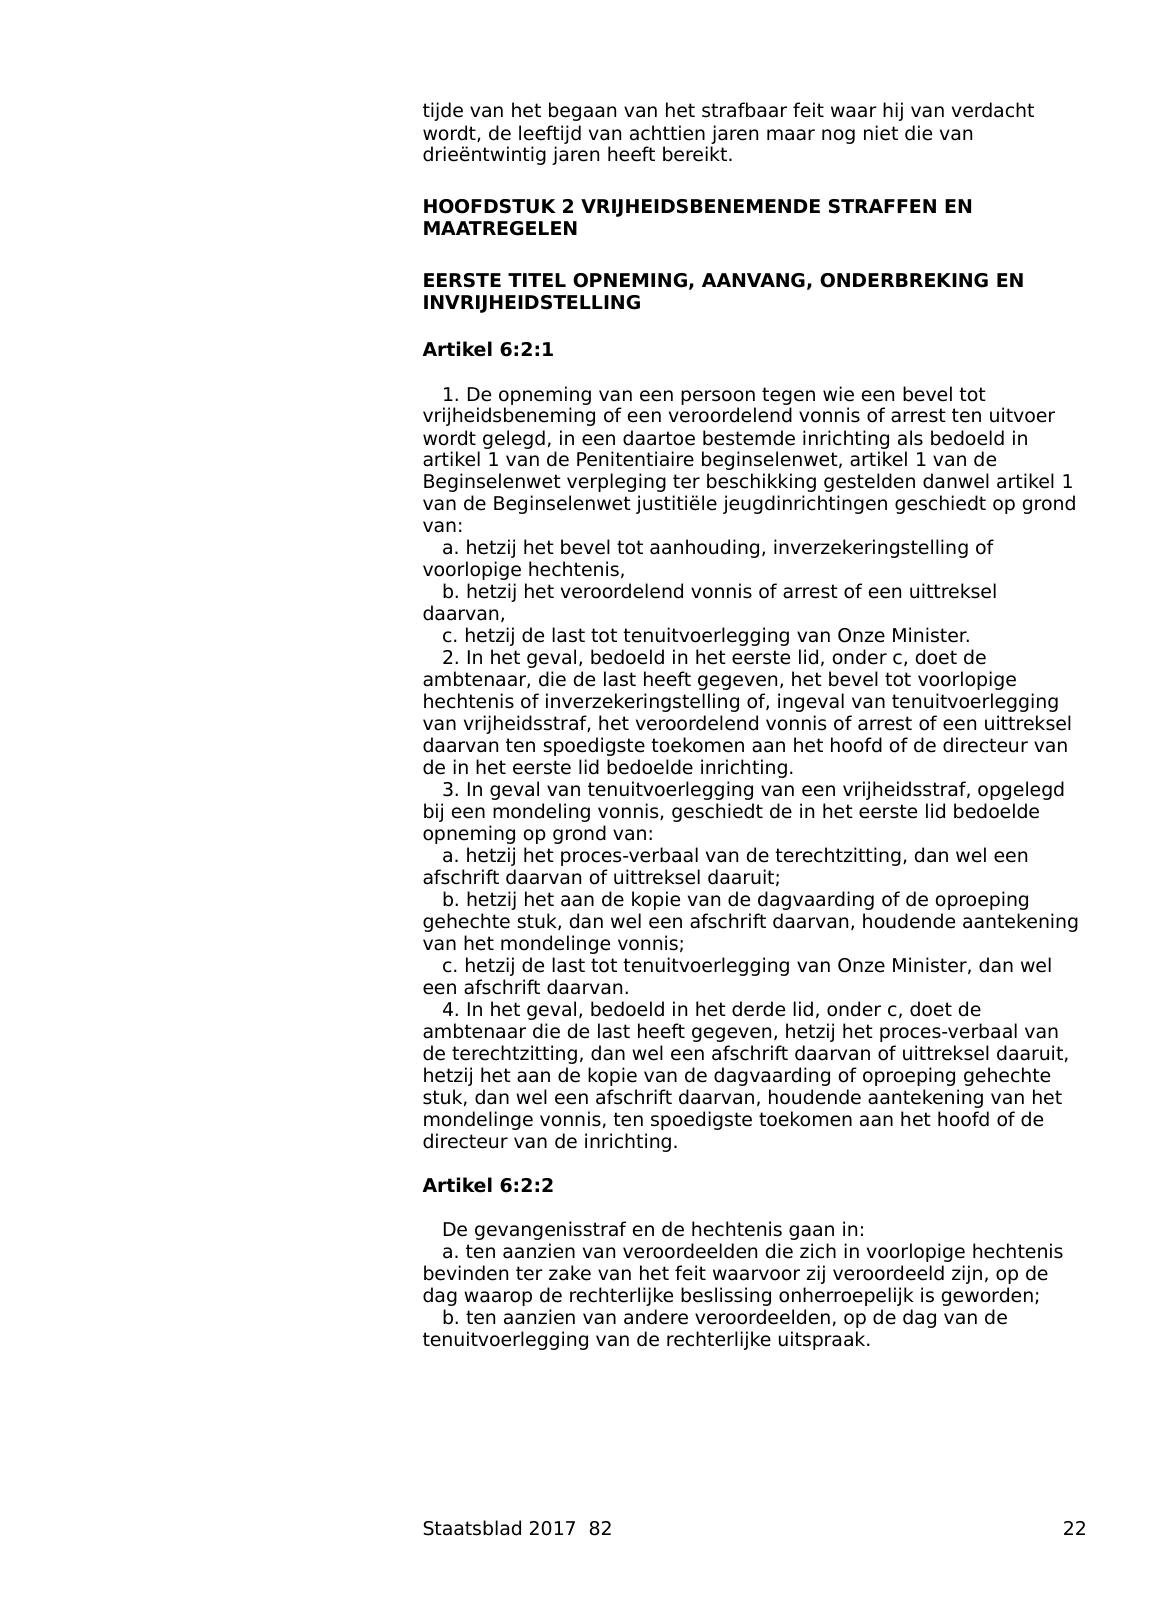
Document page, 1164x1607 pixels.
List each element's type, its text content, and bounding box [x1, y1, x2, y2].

subtitle EERSTE TITEL OPNEMING, AANVANG, ONDERBREKING EN INVRIJHEIDSTELLING [422, 270, 1087, 314]
text 3. In geval van tenuitvoerlegging van een vrijheidsstraf, opgelegd bij een mondeling vonnis, geschiedt de in het eerste lid bedoelde opneming op grond van: [422, 779, 1087, 845]
subtitle HOOFDSTUK 2 VRIJHEIDSBENEMENDE STRAFFEN EN MAATREGELEN [422, 196, 1087, 240]
text b. hetzij het veroordelend vonnis of arrest of een uittreksel daarvan, [422, 581, 1087, 625]
text b. ten aanzien van andere veroordeelden, op de dag van de tenuitvoerlegging van de rechterlijke uitspraak. [422, 1307, 1087, 1351]
text c. hetzij de last tot tenuitvoerlegging van Onze Minister. [422, 625, 1087, 647]
subtitle Artikel 6:2:2 [422, 1175, 1087, 1197]
text 2. In het geval, bedoeld in het eerste lid, onder c, doet de ambtenaar, die de last heeft gegeven, het bevel tot voorlopige hechtenis of inverzekeringstelling of, ingeval van tenuitvoerlegging van vrijheidsstraf, het veroordelend vonnis of arrest of een uittreksel daarvan ten spoedigste toekomen aan het hoofd of de directeur van de in het eerste lid bedoelde inrichting. [422, 647, 1087, 779]
text De gevangenisstraf en de hechtenis gaan in: [422, 1219, 1087, 1241]
text a. ten aanzien van veroordeelden die zich in voorlopige hechtenis bevinden ter zake van het feit waarvoor zij veroordeeld zijn, op de dag waarop de rechterlijke beslissing onherroepelijk is geworden; [422, 1241, 1087, 1307]
text tijde van het begaan van het strafbaar feit waar hij van verdacht wordt, de leeftijd van achttien jaren maar nog niet die van drieëntwintig jaren heeft bereikt. [422, 100, 1087, 166]
text a. hetzij het proces-verbaal van de terechtzitting, dan wel een afschrift daarvan of uittreksel daaruit; [422, 845, 1087, 889]
text b. hetzij het aan de kopie van de dagvaarding of de oproeping gehechte stuk, dan wel een afschrift daarvan, houdende aantekening van het mondelinge vonnis; [422, 889, 1087, 955]
subtitle Artikel 6:2:1 [422, 339, 1087, 361]
text 4. In het geval, bedoeld in het derde lid, onder c, doet de ambtenaar die de last heeft gegeven, hetzij het proces-verbaal van de terechtzitting, dan wel een afschrift daarvan of uittreksel daaruit, hetzij het aan de kopie van de dagvaarding of oproeping gehechte stuk, dan wel een afschrift daarvan, houdende aantekening van het mondelinge vonnis, ten spoedigste toekomen aan het hoofd of de directeur van de inrichting. [422, 999, 1087, 1153]
text a. hetzij het bevel tot aanhouding, inverzekeringstelling of voorlopige hechtenis, [422, 537, 1087, 581]
text c. hetzij de last tot tenuitvoerlegging van Onze Minister, dan wel een afschrift daarvan. [422, 955, 1087, 999]
text 1. De opneming van een persoon tegen wie een bevel tot vrijheidsbeneming of een veroordelend vonnis of arrest ten uitvoer wordt gelegd, in een daartoe bestemde inrichting als bedoeld in artikel 1 van de Penitentiaire beginselenwet, artikel 1 van de Beginselenwet verpleging ter beschikking gestelden danwel artikel 1 van de Beginselenwet justitiële jeugdinrichtingen geschiedt op grond van: [422, 383, 1087, 537]
